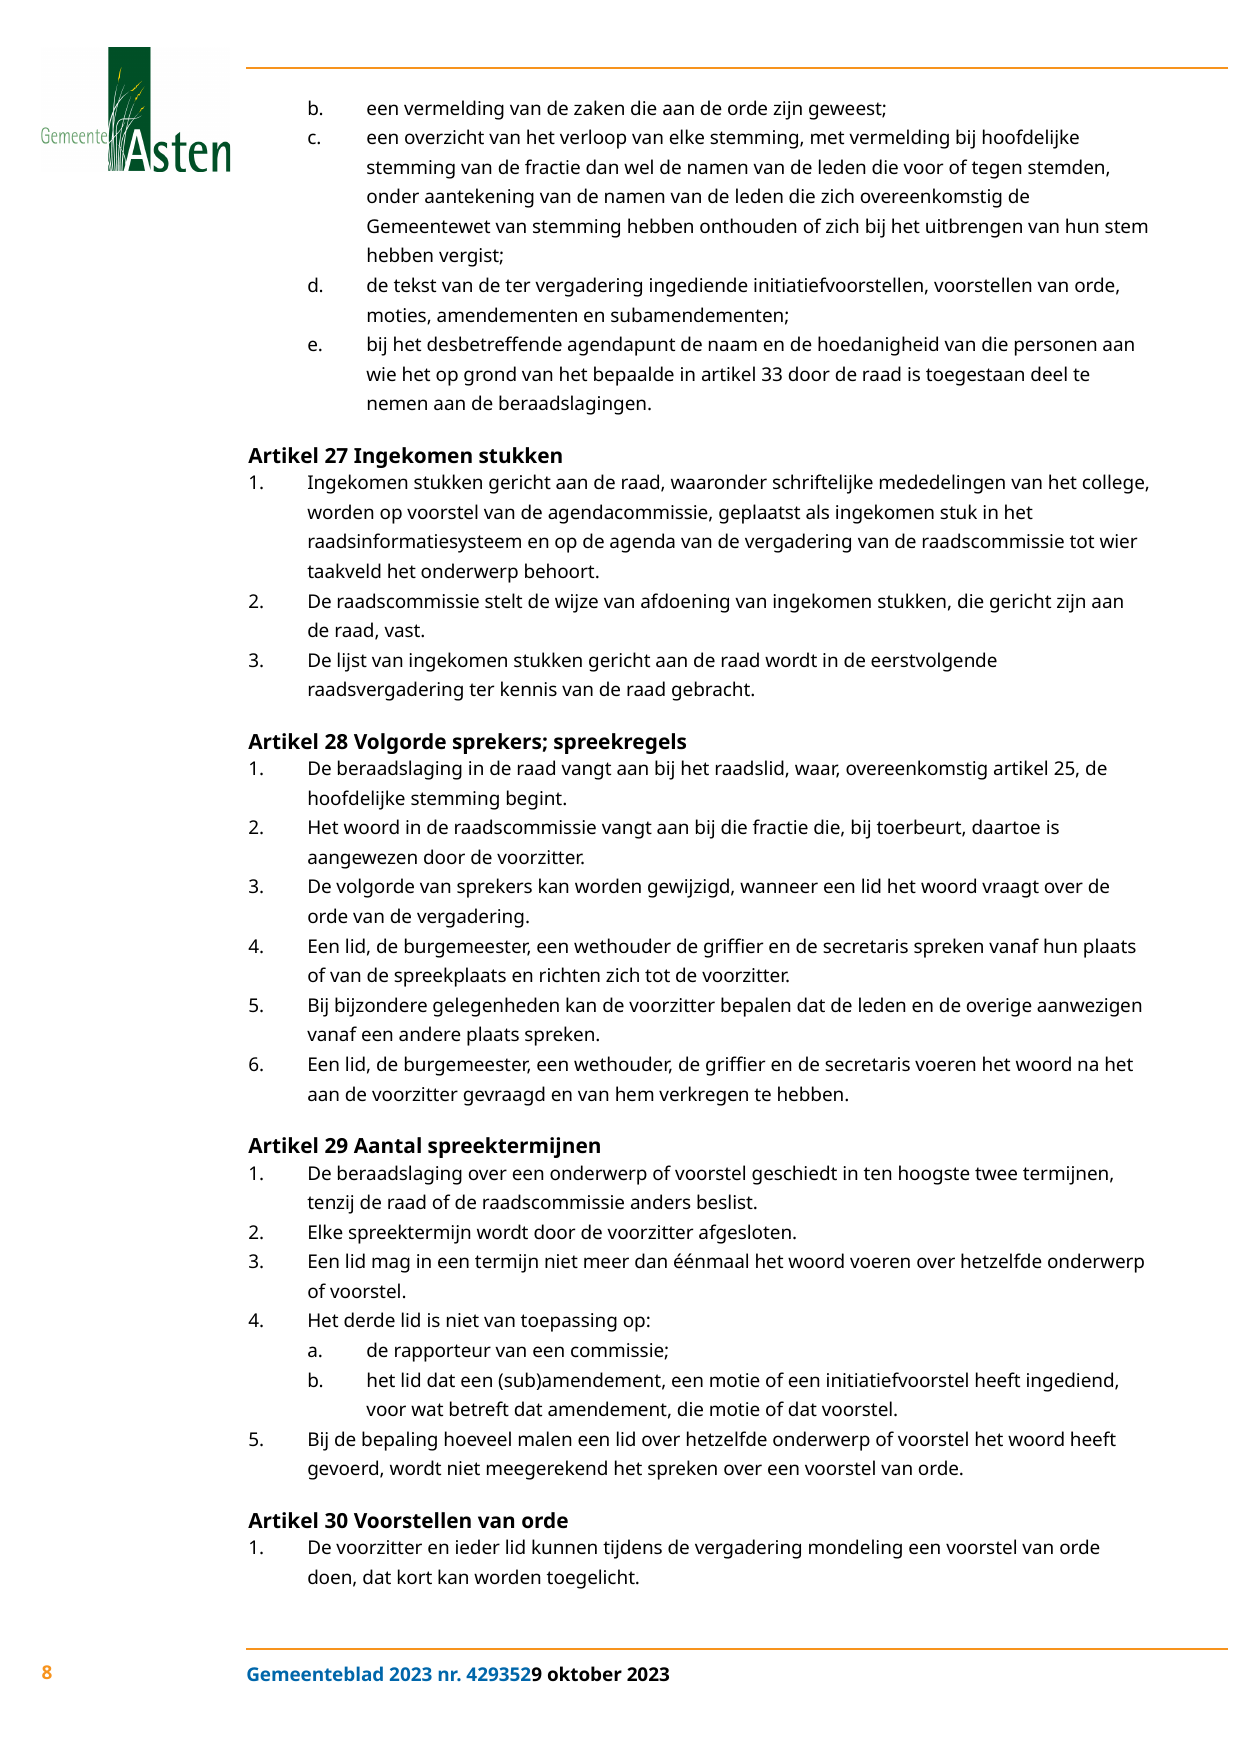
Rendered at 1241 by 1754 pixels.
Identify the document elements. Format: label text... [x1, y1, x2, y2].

list Bij bijzondere gelegenheden kan de voorzitter bepalen dat de leden en de overige aanwezigen vanaf een andere plaats spreken. [248, 992, 1152, 1047]
list Bij de bepaling hoeveel malen een lid over hetzelfde onderwerp of voorstel het woord heeft gevoerd, wordt niet meegerekend het spreken over een voorstel van orde. [248, 1426, 1152, 1481]
list Het derde lid is niet van toepassing op: [248, 1308, 1152, 1333]
list De volgorde van sprekers kan worden gewijzigd, wanneer een lid het woord vraagt over de orde van de vergadering. [248, 874, 1152, 929]
list een overzicht van het verloop van elke stemming, met vermelding bij hoofdelijke stemming van de fractie dan wel de namen van de leden die voor of tegen stemden, onder aantekening van de namen van de leden die zich overeenkomstig de Gemeentewet van stemming hebben onthouden of zich bij het uitbrengen van hun stem hebben vergist; [307, 124, 1152, 268]
list Een lid mag in een termijn niet meer dan éénmaal het woord voeren over hetzelfde onderwerp of voorstel. [248, 1248, 1152, 1304]
list De beraadslaging over een onderwerp of voorstel geschiedt in ten hoogste twee termijnen, tenzij de raad of de raadscommissie anders beslist. [248, 1160, 1152, 1215]
picture [41, 47, 231, 172]
text Artikel 28 Volgorde sprekers; spreekregels [248, 727, 1152, 755]
text Artikel 27 Ingekomen stukken [248, 441, 1152, 469]
list een vermelding van de zaken die aan de orde zijn geweest; [307, 95, 1152, 121]
text Artikel 30 Voorstellen van orde [248, 1506, 1152, 1534]
list het lid dat een (sub)amendement, een motie of een initiatiefvoorstel heeft ingediend, voor wat betreft dat amendement, die motie of dat voorstel. [307, 1367, 1152, 1422]
list De lijst van ingekomen stukken gericht aan de raad wordt in de eerstvolgende raadsvergadering ter kennis van de raad gebracht. [248, 647, 1152, 702]
list de tekst van de ter vergadering ingediende initiatiefvoorstellen, voorstellen van orde, moties, amendementen en subamendementen; [307, 272, 1152, 328]
list Een lid, de burgemeester, een wethouder, de griffier en de secretaris voeren het woord na het aan de voorzitter gevraagd en van hem verkregen te hebben. [248, 1051, 1152, 1107]
list Het woord in de raadscommissie vangt aan bij die fractie die, bij toerbeurt, daartoe is aangewezen door de voorzitter. [248, 814, 1152, 870]
list bij het desbetreffende agendapunt de naam en de hoedanigheid van die personen aan wie het op grond van het bepaalde in artikel 33 door de raad is toegestaan deel te nemen aan de beraadslagingen. [307, 331, 1152, 416]
list Ingekomen stukken gericht aan de raad, waaronder schriftelijke mededelingen van het college, worden op voorstel van de agendacommissie, geplaatst als ingekomen stuk in het raadsinformatiesysteem en op de agenda van de vergadering van de raadscommissie tot wier taakveld het onderwerp behoort. [248, 469, 1152, 584]
list Elke spreektermijn wordt door de voorzitter afgesloten. [248, 1219, 1152, 1244]
list De beraadslaging in de raad vangt aan bij het raadslid, waar, overeenkomstig artikel 25, de hoofdelijke stemming begint. [248, 755, 1152, 811]
list de rapporteur van een commissie; [307, 1337, 1152, 1363]
list De raadscommissie stelt de wijze van afdoening van ingekomen stukken, die gericht zijn aan de raad, vast. [248, 588, 1152, 643]
text Artikel 29 Aantal spreektermijnen [248, 1131, 1152, 1160]
list De voorzitter en ieder lid kunnen tijdens de vergadering mondeling een voorstel van orde doen, dat kort kan worden toegelicht. [248, 1534, 1152, 1590]
list Een lid, de burgemeester, een wethouder de griffier en de secretaris spreken vanaf hun plaats of van de spreekplaats en richten zich tot de voorzitter. [248, 933, 1152, 988]
